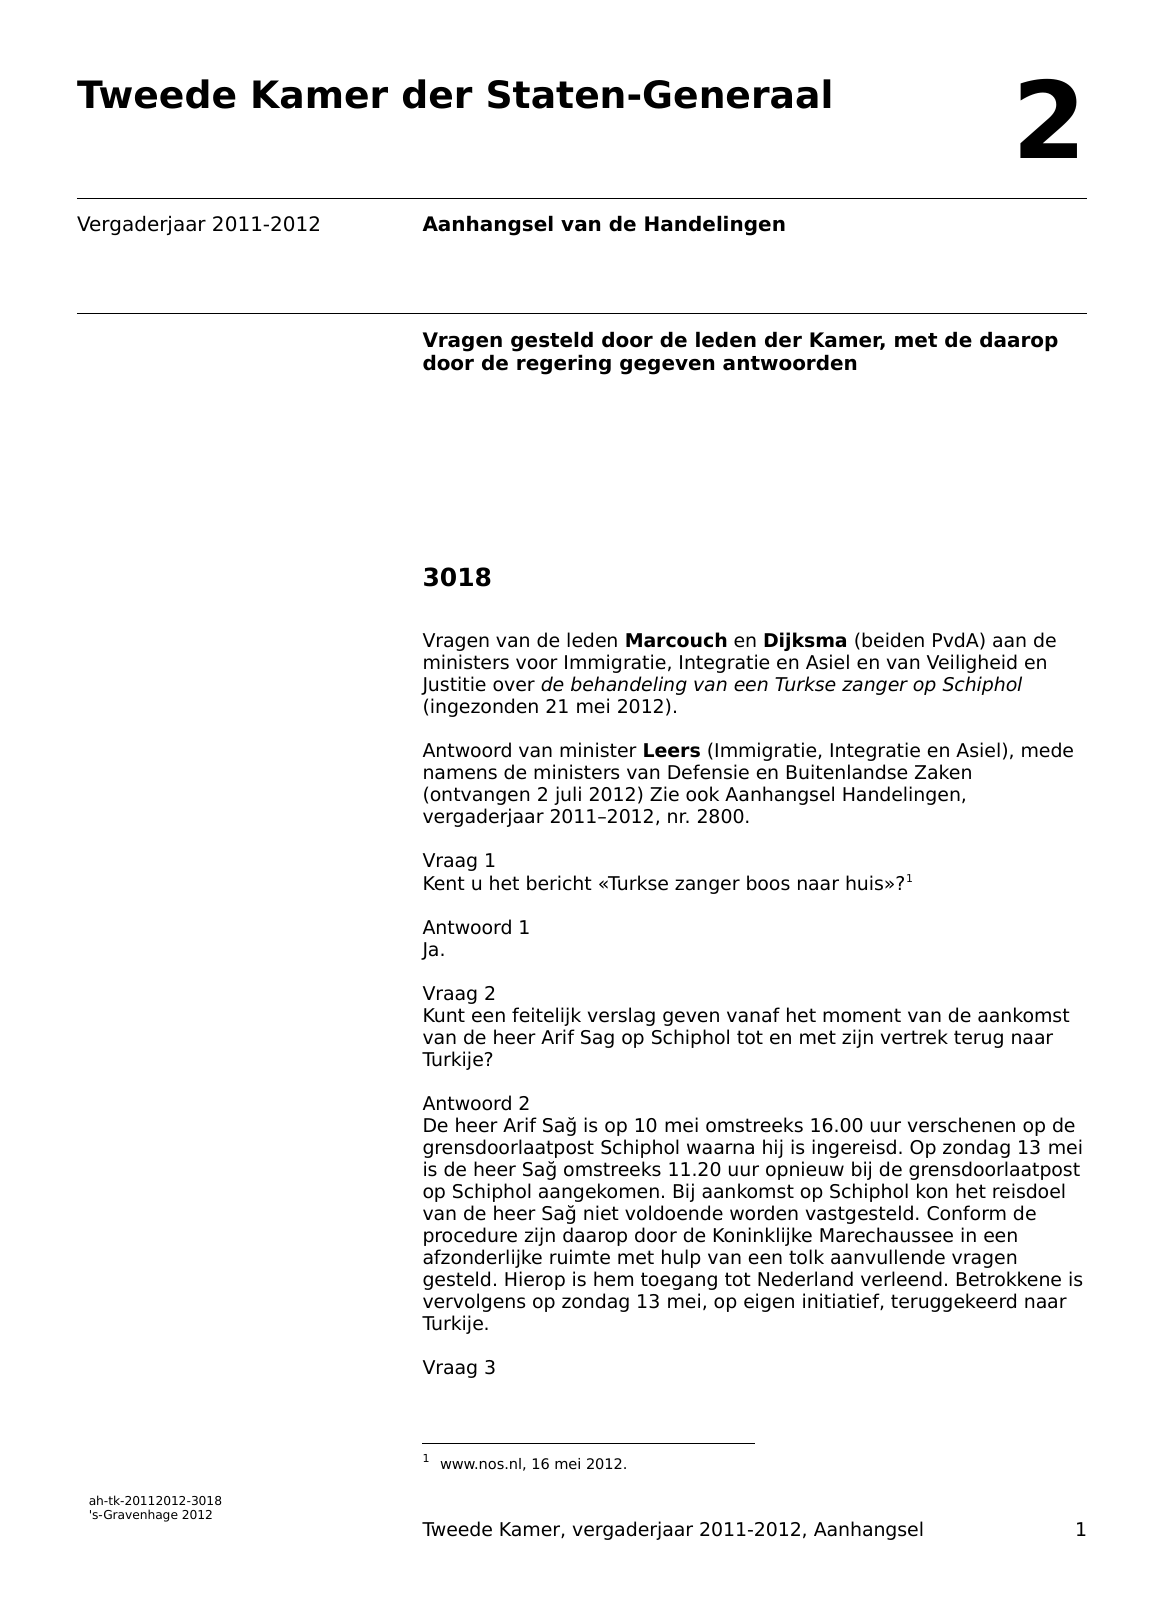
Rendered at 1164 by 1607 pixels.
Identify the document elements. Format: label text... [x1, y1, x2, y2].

text Vraag 1 [422, 850, 1087, 872]
table_cell [77, 314, 422, 375]
text Vragen van de leden Marcouch en Dijksma (beiden PvdA) aan de ministers voor Immigratie, Integratie en Asiel en van Veiligheid en Justitie over de behandeling van een Turkse zanger op Schiphol (ingezonden 21 mei 2012). [422, 630, 1087, 718]
text 3018 [422, 563, 1087, 592]
text Kunt een feitelijk verslag geven vanaf het moment van de aankomst van de heer Arif Sag op Schiphol tot en met zijn vertrek terug naar Turkije? [422, 1005, 1087, 1071]
table_header 2 [886, 59, 1087, 198]
table_cell Aanhangsel van de Handelingen [422, 199, 1087, 313]
text 's-Gravenhage 2012 [88, 1508, 323, 1522]
text www.nos.nl, 16 mei 2012. [422, 1452, 1087, 1474]
table_cell Vragen gesteld door de leden der Kamer, met de daarop door de regering gegeven antwoorden [422, 314, 1087, 375]
text Kent u het bericht «Turkse zanger boos naar huis»? [422, 872, 1087, 894]
table_header Tweede Kamer der Staten-Generaal [77, 59, 886, 198]
text Antwoord 1 [422, 917, 1087, 938]
text Antwoord van minister Leers (Immigratie, Integratie en Asiel), mede namens de ministers van Defensie en Buitenlandse Zaken (ontvangen 2 juli 2012) Zie ook Aanhangsel Handelingen, vergaderjaar 2011–2012, nr. 2800. [422, 740, 1087, 828]
table_cell Vergaderjaar 2011-2012 [77, 199, 422, 313]
text De heer Arif Sağ is op 10 mei omstreeks 16.00 uur verschenen op de grensdoorlaatpost Schiphol waarna hij is ingereisd. Op zondag 13 mei is de heer Sağ omstreeks 11.20 uur opnieuw bij de grensdoorlaatpost op Schiphol aangekomen. Bij aankomst op Schiphol kon het reisdoel van de heer Sağ niet voldoende worden vastgesteld. Conform de procedure zijn daarop door de Koninklijke Marechaussee in een afzonderlijke ruimte met hulp van een tolk aanvullende vragen gesteld. Hierop is hem toegang tot Nederland verleend. Betrokkene is vervolgens op zondag 13 mei, op eigen initiatief, teruggekeerd naar Turkije. [422, 1115, 1087, 1334]
text Vraag 3 [422, 1357, 1087, 1379]
text Ja. [422, 938, 1087, 961]
text Antwoord 2 [422, 1093, 1087, 1115]
text ah-tk-20112012-3018 [88, 1494, 323, 1508]
text Vraag 2 [422, 983, 1087, 1005]
